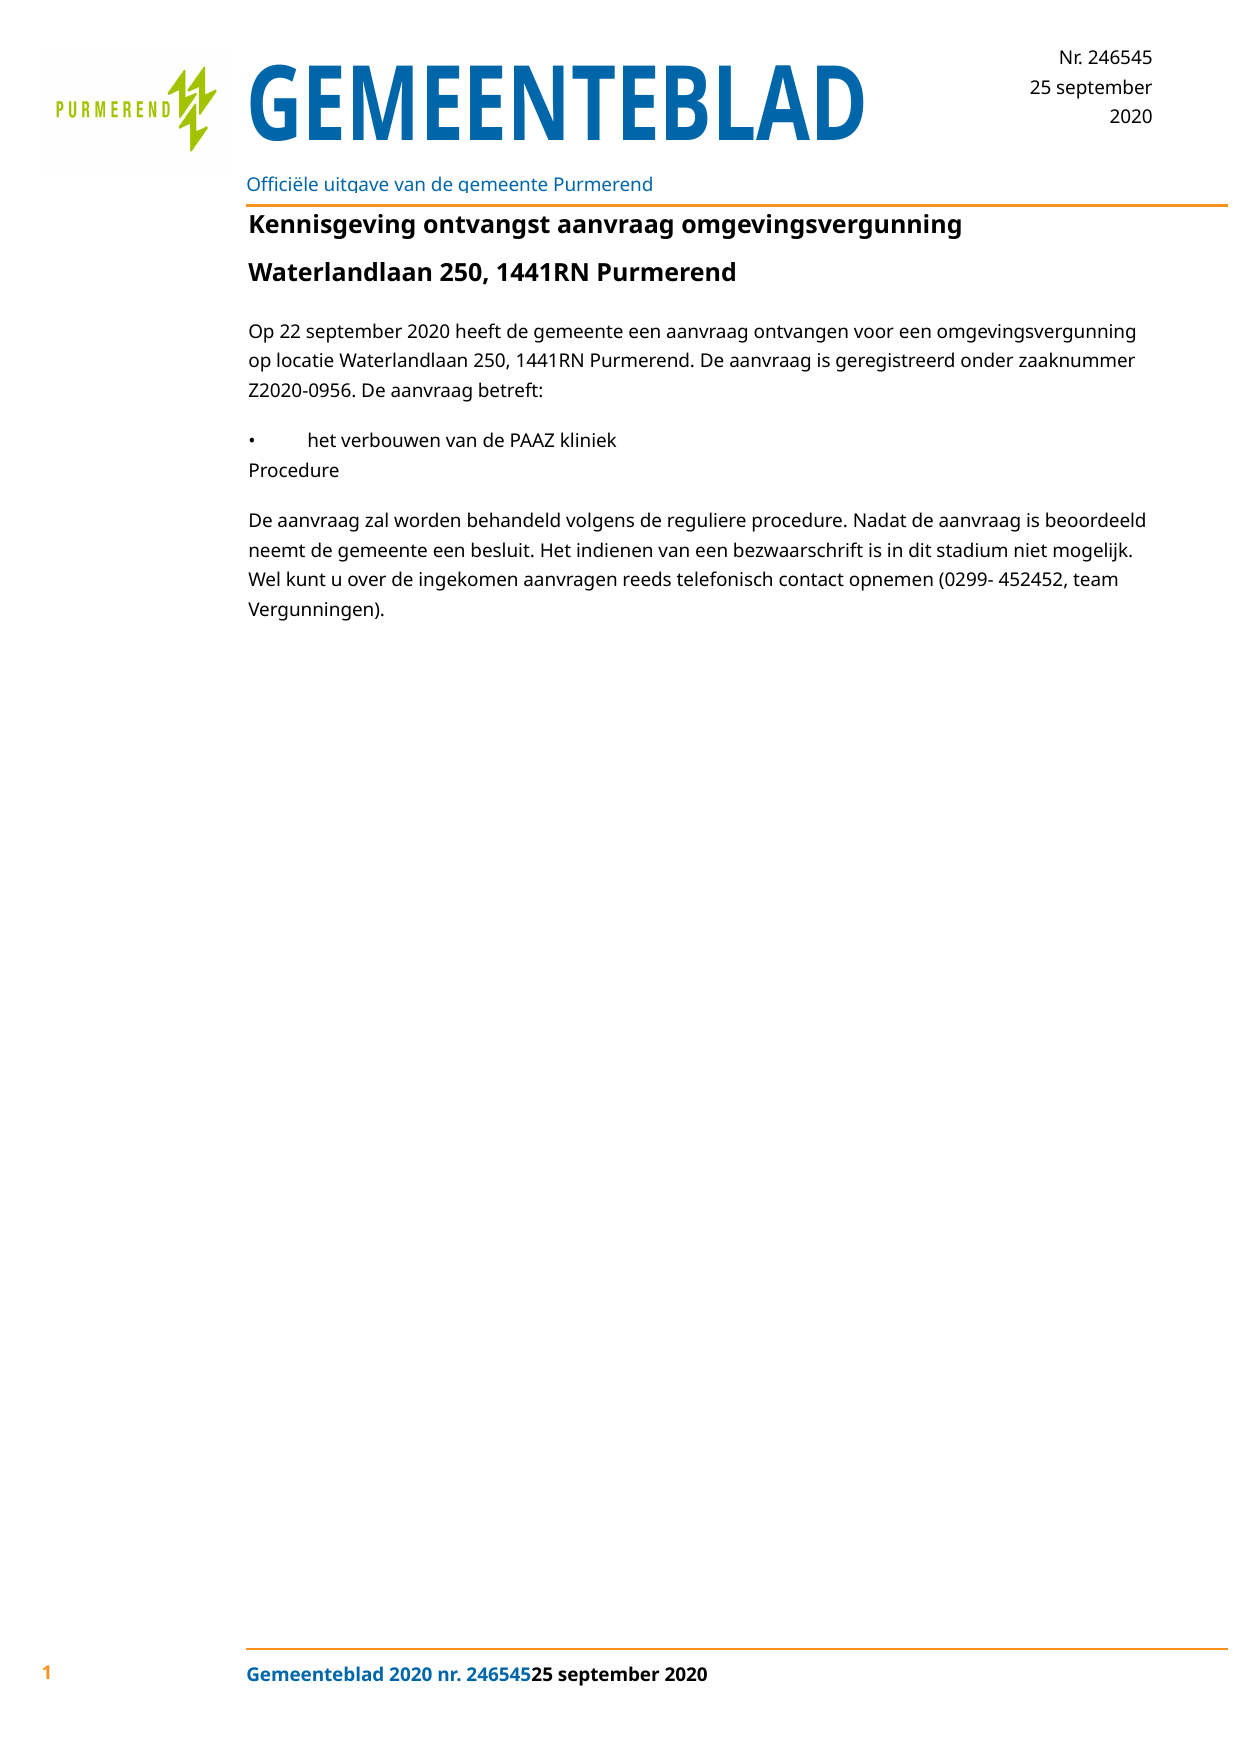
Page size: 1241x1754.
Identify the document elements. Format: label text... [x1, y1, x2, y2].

text Op 22 september 2020 heeft de gemeente een aanvraag ontvangen voor een omgevingsvergunning op locatie Waterlandlaan 250, 1441RN Purmerend. De aanvraag is geregistreerd onder zaaknummer Z2020-0956. De aanvraag betreft: [248, 318, 1152, 403]
text Kennisgeving ontvangst aanvraag omgevingsvergunning Waterlandlaan 250, 1441RN Purmerend [248, 207, 1152, 288]
text De aanvraag zal worden behandeld volgens de reguliere procedure. Nadat de aanvraag is beoordeeld neemt de gemeente een besluit. Het indienen van een bezwaarschrift is in dit stadium niet mogelijk. Wel kunt u over de ingekomen aanvragen reeds telefonisch contact opnemen (0299- 452452, team Vergunningen). [248, 507, 1152, 622]
text Procedure [248, 457, 1152, 483]
picture [41, 47, 231, 172]
list het verbouwen van de PAAZ kliniek [248, 427, 1152, 453]
